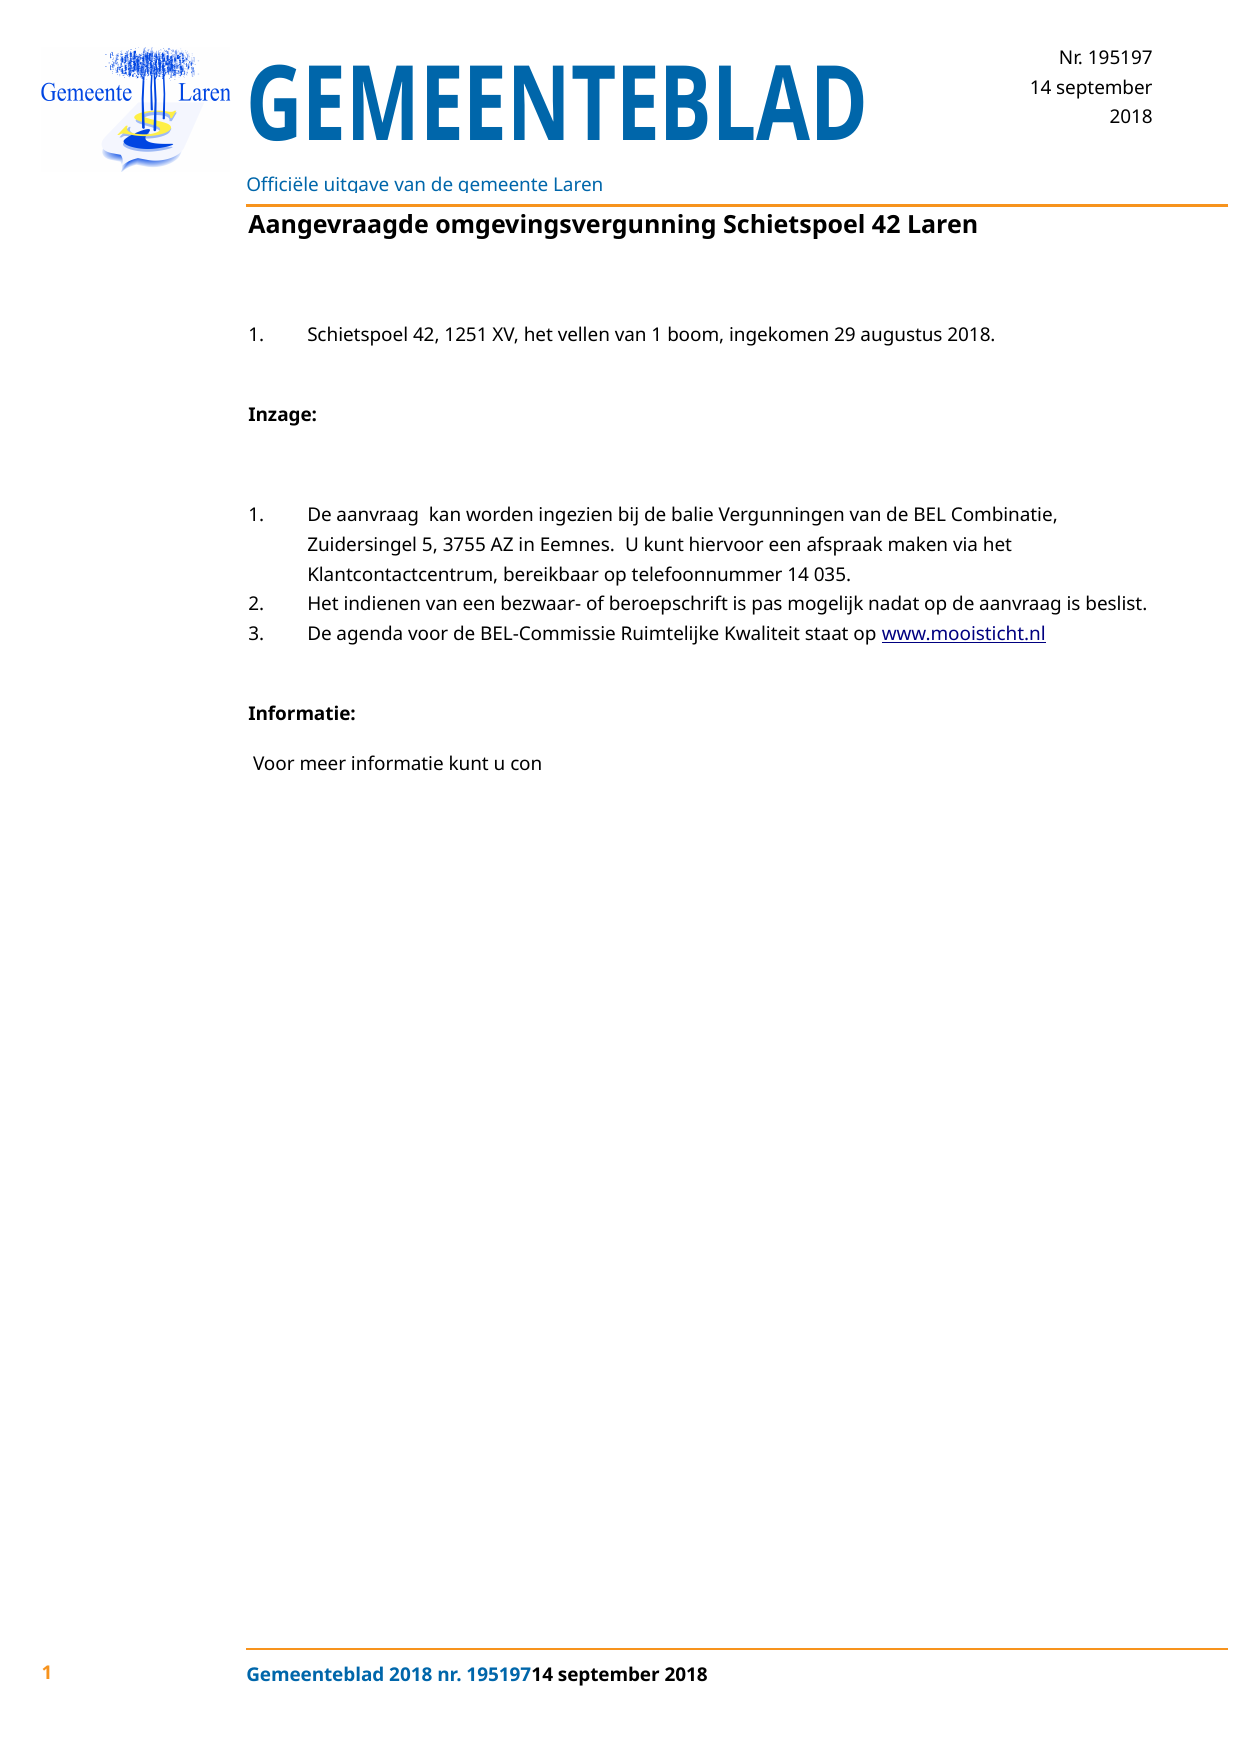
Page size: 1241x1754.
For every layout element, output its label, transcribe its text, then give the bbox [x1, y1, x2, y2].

text Inzage: [248, 401, 1152, 426]
text Aangevraagde omgevingsvergunning Schietspoel 42 Laren [248, 207, 1152, 241]
list Het indienen van een bezwaar- of beroepschrift is pas mogelijk nadat op de aanvraag is beslist. [248, 590, 1152, 616]
list De aanvraag kan worden ingezien bij de balie Vergunningen van de BEL Combinatie, Zuidersingel 5, 3755 AZ in Eemnes. U kunt hiervoor een afspraak maken via het Klantcontactcentrum, bereikbaar op telefoonnummer 14 035. [248, 502, 1152, 586]
picture [41, 47, 231, 172]
list De agenda voor de BEL-Commissie Ruimtelijke Kwaliteit staat op www.mooisticht.nl [248, 620, 1152, 646]
list Schietspoel 42, 1251 XV, het vellen van 1 boom, ingekomen 29 augustus 2018. [248, 321, 1152, 346]
text Informatie: [248, 700, 1152, 726]
text Voor meer informatie kunt u con [248, 750, 1152, 776]
